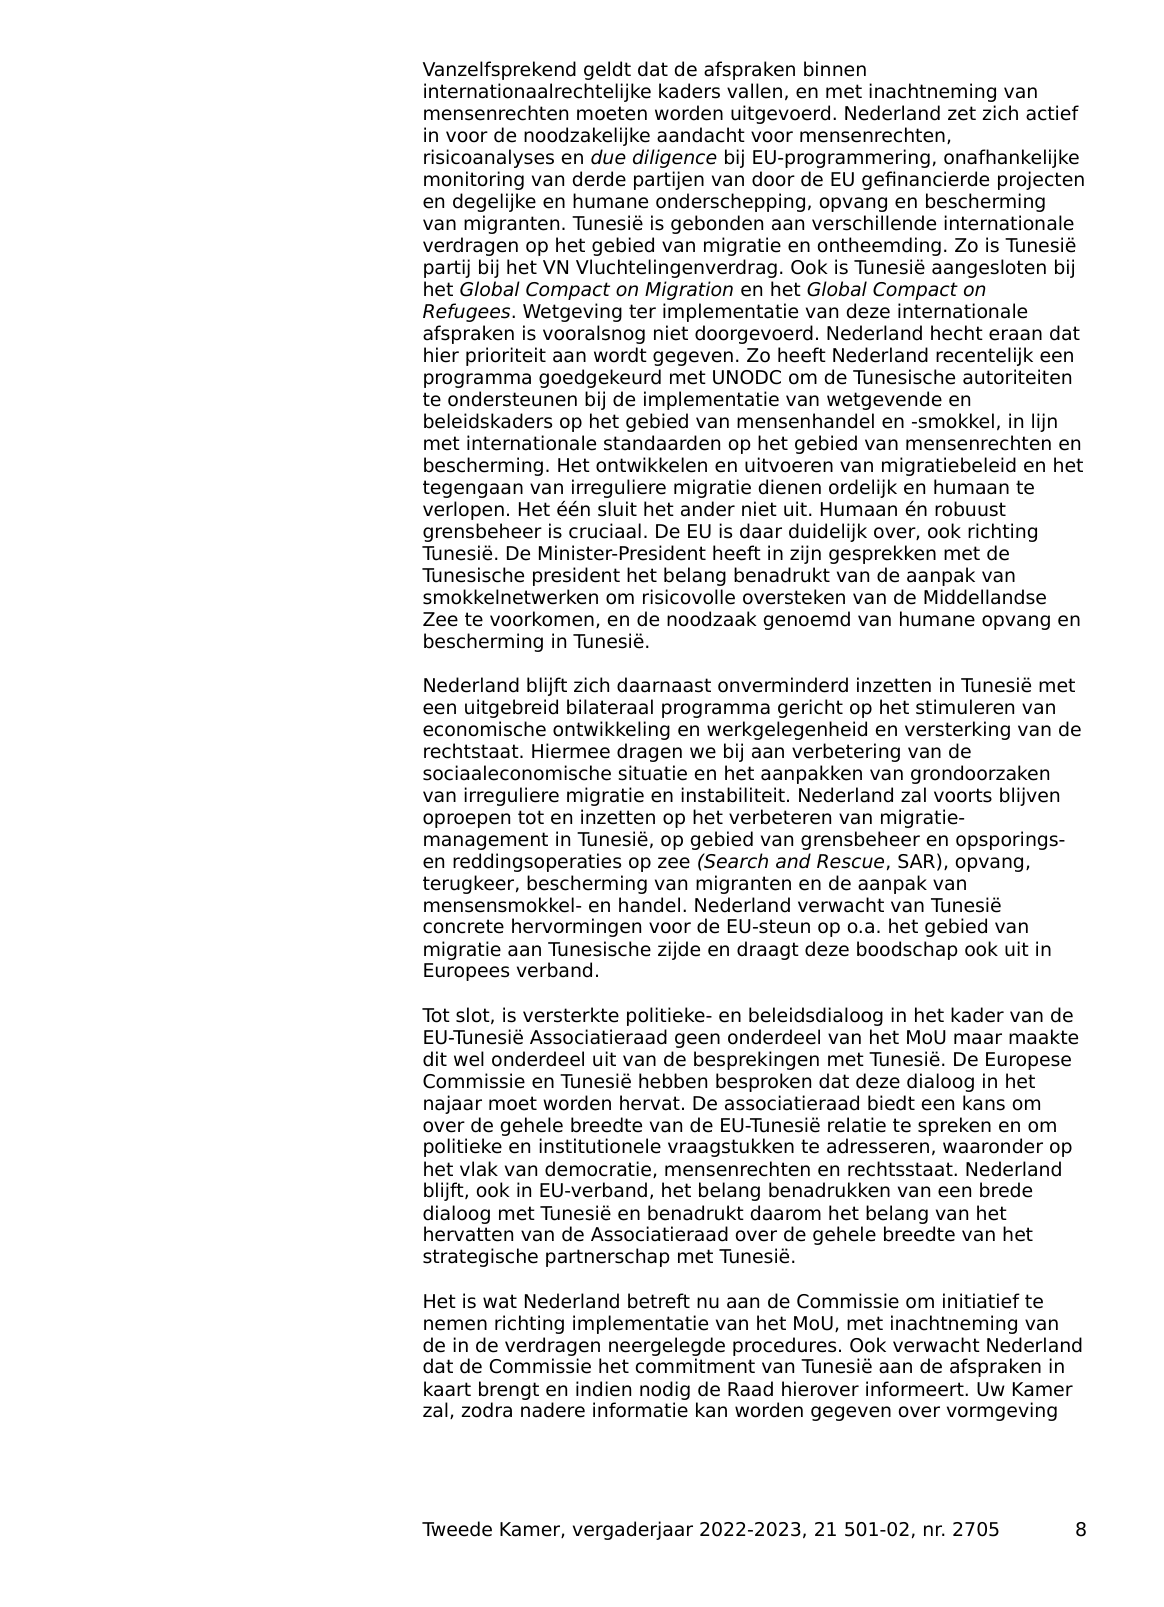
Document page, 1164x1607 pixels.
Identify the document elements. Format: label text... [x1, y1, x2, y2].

text Tot slot, is versterkte politieke- en beleidsdialoog in het kader van de EU-Tunesië Associatieraad geen onderdeel van het MoU maar maakte dit wel onderdeel uit van de besprekingen met Tunesië. De Europese Commissie en Tunesië hebben besproken dat deze dialoog in het najaar moet worden hervat. De associatieraad biedt een kans om over de gehele breedte van de EU-Tunesië relatie te spreken en om politieke en institutionele vraagstukken te adresseren, waaronder op het vlak van democratie, mensenrechten en rechtsstaat. Nederland blijft, ook in EU-verband, het belang benadrukken van een brede dialoog met Tunesië en benadrukt daarom het belang van het hervatten van de Associatieraad over de gehele breedte van het strategische partnerschap met Tunesië. [422, 1004, 1087, 1268]
text Vanzelfsprekend geldt dat de afspraken binnen internationaalrechtelijke kaders vallen, en met inachtneming van mensenrechten moeten worden uitgevoerd. Nederland zet zich actief in voor de noodzakelijke aandacht voor mensenrechten, risicoanalyses en due diligence bij EU-programmering, onafhankelijke monitoring van derde partijen van door de EU gefinancierde projecten en degelijke en humane onderschepping, opvang en bescherming van migranten. Tunesië is gebonden aan verschillende internationale verdragen op het gebied van migratie en ontheemding. Zo is Tunesië partij bij het VN Vluchtelingenverdrag. Ook is Tunesië aangesloten bij het Global Compact on Migration en het Global Compact on Refugees. Wetgeving ter implementatie van deze internationale afspraken is vooralsnog niet doorgevoerd. Nederland hecht eraan dat hier prioriteit aan wordt gegeven. Zo heeft Nederland recentelijk een programma goedgekeurd met UNODC om de Tunesische autoriteiten te ondersteunen bij de implementatie van wetgevende en beleidskaders op het gebied van mensenhandel en -smokkel, in lijn met internationale standaarden op het gebied van mensenrechten en bescherming. Het ontwikkelen en uitvoeren van migratiebeleid en het tegengaan van irreguliere migratie dienen ordelijk en humaan te verlopen. Het één sluit het ander niet uit. Humaan én robuust grensbeheer is cruciaal. De EU is daar duidelijk over, ook richting Tunesië. De Minister-President heeft in zijn gesprekken met de Tunesische president het belang benadrukt van de aanpak van smokkelnetwerken om risicovolle oversteken van de Middellandse Zee te voorkomen, en de noodzaak genoemd van humane opvang en bescherming in Tunesië. [422, 59, 1087, 652]
text Nederland blijft zich daarnaast onverminderd inzetten in Tunesië met een uitgebreid bilateraal programma gericht op het stimuleren van economische ontwikkeling en werkgelegenheid en versterking van de rechtstaat. Hiermee dragen we bij aan verbetering van de sociaaleconomische situatie en het aanpakken van grondoorzaken van irreguliere migratie en instabiliteit. Nederland zal voorts blijven oproepen tot en inzetten op het verbeteren van migratie-management in Tunesië, op gebied van grensbeheer en opsporings- en reddingsoperaties op zee (Search and Rescue, SAR), opvang, terugkeer, bescherming van migranten en de aanpak van mensensmokkel- en handel. Nederland verwacht van Tunesië concrete hervormingen voor de EU-steun op o.a. het gebied van migratie aan Tunesische zijde en draagt deze boodschap ook uit in Europees verband. [422, 675, 1087, 982]
text Het is wat Nederland betreft nu aan de Commissie om initiatief te nemen richting implementatie van het MoU, met inachtneming van de in de verdragen neergelegde procedures. Ook verwacht Nederland dat de Commissie het commitment van Tunesië aan de afspraken in kaart brengt en indien nodig de Raad hierover informeert. Uw Kamer zal, zodra nadere informatie kan worden gegeven over vormgeving [422, 1291, 1087, 1422]
